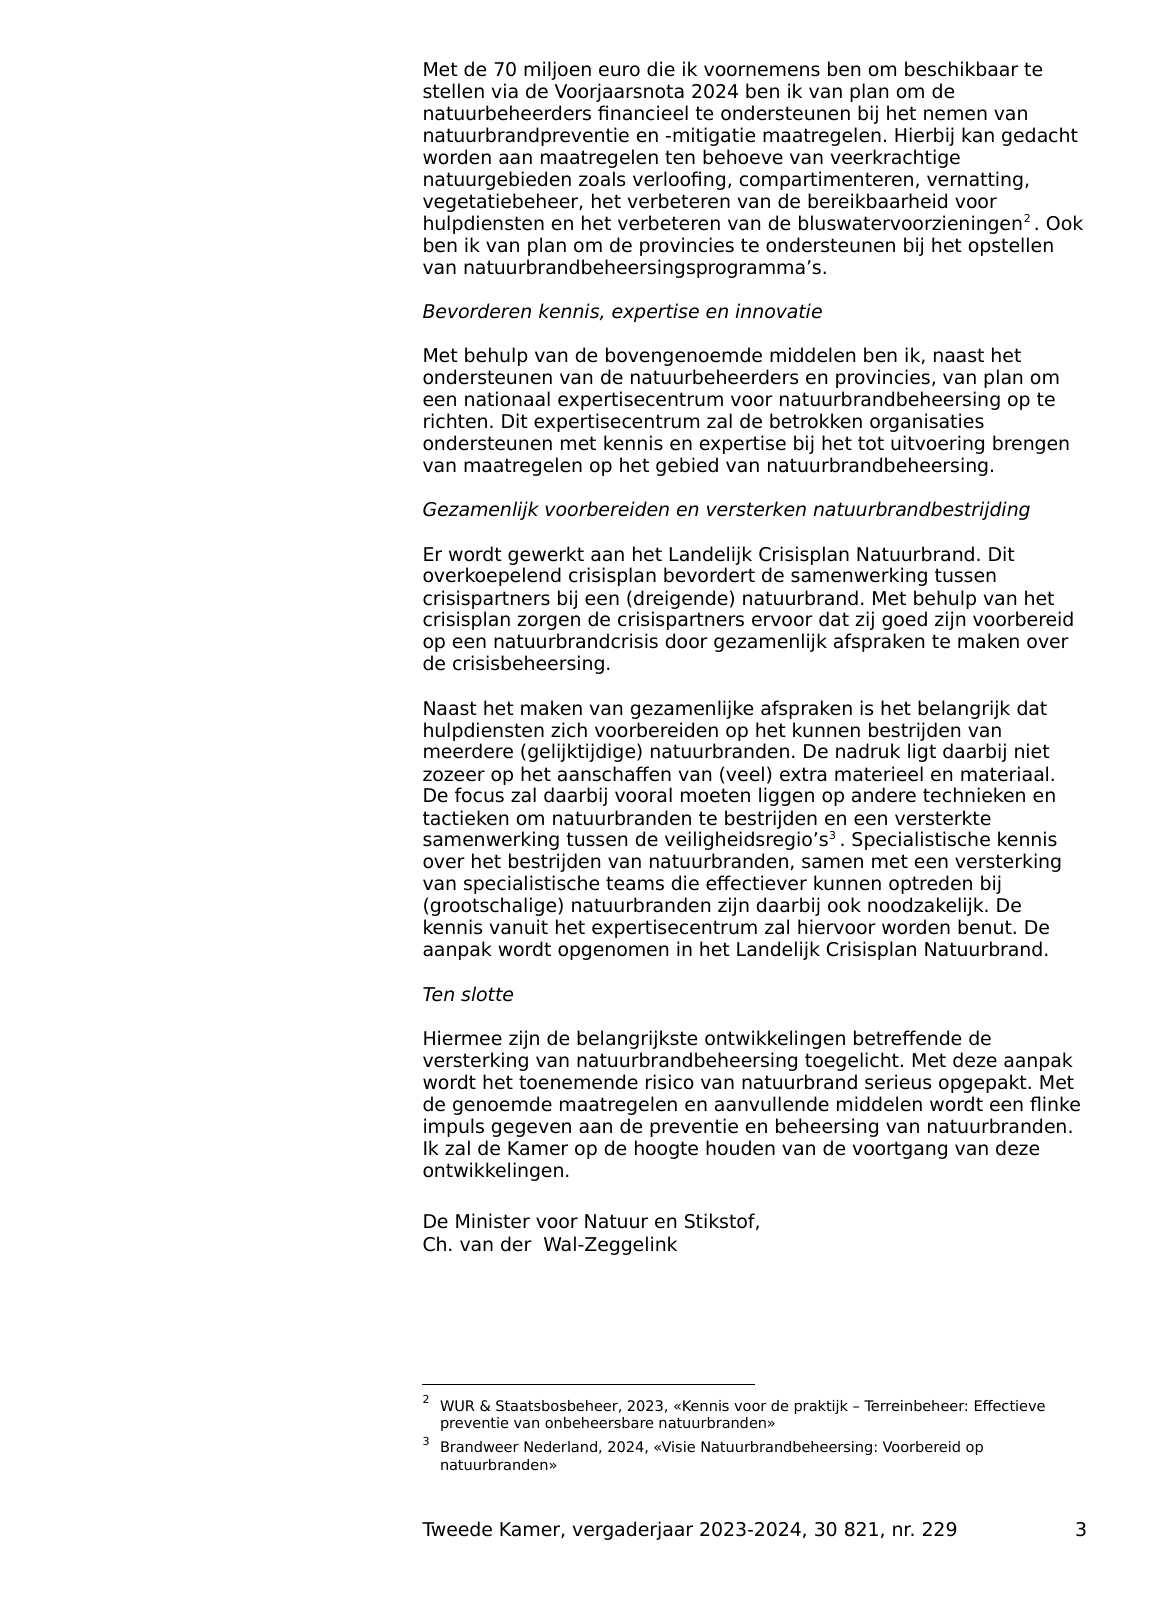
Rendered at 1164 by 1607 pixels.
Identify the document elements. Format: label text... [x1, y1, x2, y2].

text Er wordt gewerkt aan het Landelijk Crisisplan Natuurbrand. Dit overkoepelend crisisplan bevordert de samenwerking tussen crisispartners bij een (dreigende) natuurbrand. Met behulp van het crisisplan zorgen de crisispartners ervoor dat zij goed zijn voorbereid op een natuurbrandcrisis door gezamenlijk afspraken te maken over de crisisbeheersing. [422, 543, 1087, 675]
text Brandweer Nederland, 2024, «Visie Natuurbrandbeheersing: Voorbereid op natuurbranden» [422, 1435, 1087, 1474]
text Naast het maken van gezamenlijke afspraken is het belangrijk dat hulpdiensten zich voorbereiden op het kunnen bestrijden van meerdere (gelijktijdige) natuurbranden. De nadruk ligt daarbij niet zozeer op het aanschaffen van (veel) extra materieel en materiaal. De focus zal daarbij vooral moeten liggen op andere technieken en tactieken om natuurbranden te bestrijden en een versterkte samenwerking tussen de veiligheidsregio’s. Specialistische kennis over het bestrijden van natuurbranden, samen met een versterking van specialistische teams die effectiever kunnen optreden bij (grootschalige) natuurbranden zijn daarbij ook noodzakelijk. De kennis vanuit het expertisecentrum zal hiervoor worden benut. De aanpak wordt opgenomen in het Landelijk Crisisplan Natuurbrand. [422, 697, 1087, 961]
text De Minister voor Natuur en Stikstof, Ch. van der Wal-Zeggelink [422, 1211, 1087, 1255]
subtitle Bevorderen kennis, expertise en innovatie [422, 301, 1087, 323]
text Met de 70 miljoen euro die ik voornemens ben om beschikbaar te stellen via de Voorjaarsnota 2024 ben ik van plan om de natuurbeheerders financieel te ondersteunen bij het nemen van natuurbrandpreventie en -mitigatie maatregelen. Hierbij kan gedacht worden aan maatregelen ten behoeve van veerkrachtige natuurgebieden zoals verloofing, compartimenteren, vernatting, vegetatiebeheer, het verbeteren van de bereikbaarheid voor hulpdiensten en het verbeteren van de bluswatervoorzieningen. Ook ben ik van plan om de provincies te ondersteunen bij het opstellen van natuurbrandbeheersingsprogramma’s. [422, 59, 1087, 279]
text WUR & Staatsbosbeheer, 2023, «Kennis voor de praktijk – Terreinbeheer: Effectieve preventie van onbeheersbare natuurbranden» [422, 1393, 1087, 1432]
subtitle Ten slotte [422, 983, 1087, 1005]
text Met behulp van de bovengenoemde middelen ben ik, naast het ondersteunen van de natuurbeheerders en provincies, van plan om een nationaal expertisecentrum voor natuurbrandbeheersing op te richten. Dit expertisecentrum zal de betrokken organisaties ondersteunen met kennis en expertise bij het tot uitvoering brengen van maatregelen op het gebied van natuurbrandbeheersing. [422, 345, 1087, 477]
subtitle Gezamenlijk voorbereiden en versterken natuurbrandbestrijding [422, 499, 1087, 521]
text Hiermee zijn de belangrijkste ontwikkelingen betreffende de versterking van natuurbrandbeheersing toegelicht. Met deze aanpak wordt het toenemende risico van natuurbrand serieus opgepakt. Met de genoemde maatregelen en aanvullende middelen wordt een flinke impuls gegeven aan de preventie en beheersing van natuurbranden. Ik zal de Kamer op de hoogte houden van de voortgang van deze ontwikkelingen. [422, 1028, 1087, 1181]
